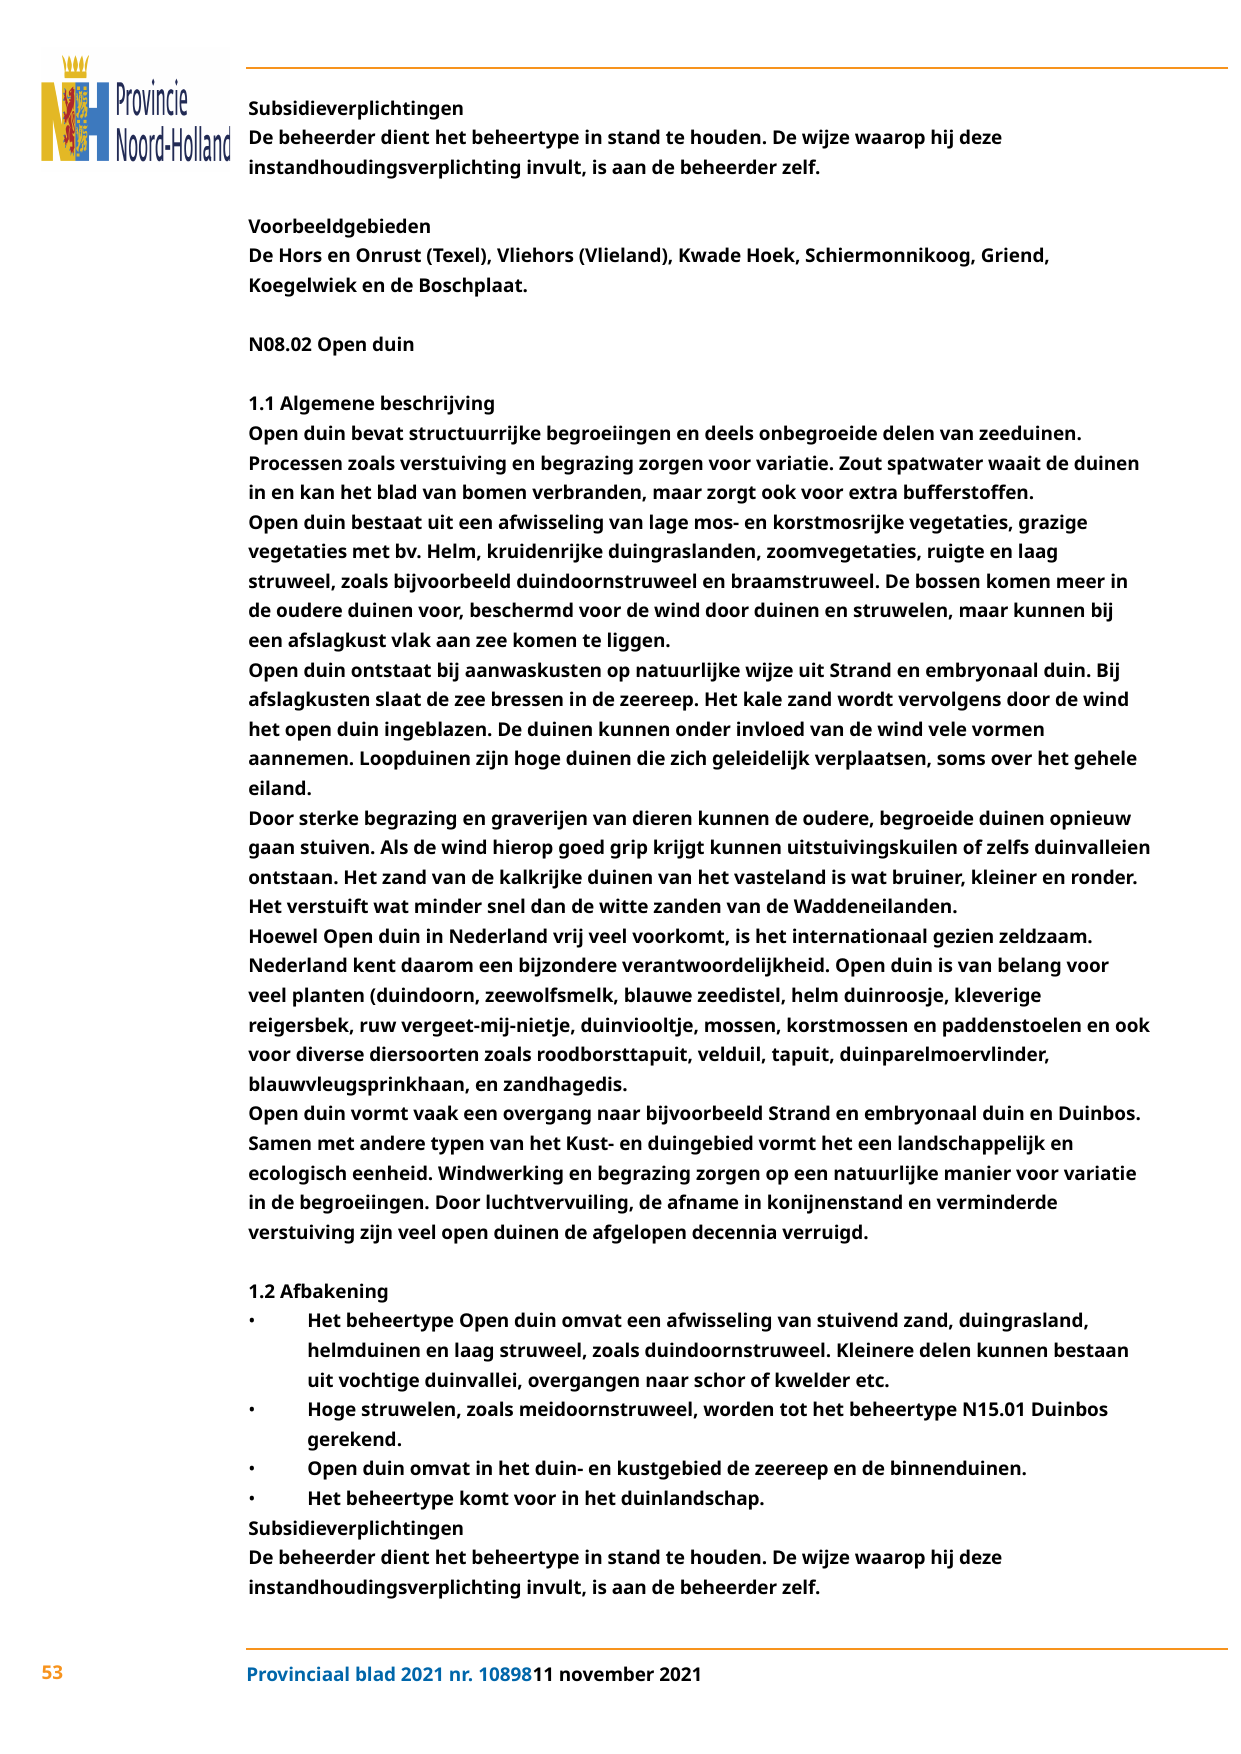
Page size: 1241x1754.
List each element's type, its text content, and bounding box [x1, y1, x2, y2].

text Open duin bevat structuurrijke begroeiingen en deels onbegroeide delen van zeeduinen. Processen zoals verstuiving en begrazing zorgen voor variatie. Zout spatwater waait de duinen in en kan het blad van bomen verbranden, maar zorgt ook voor extra bufferstoffen. [248, 420, 1152, 505]
list Hoge struwelen, zoals meidoornstruweel, worden tot het beheertype N15.01 Duinbos gerekend. [248, 1396, 1152, 1452]
text De beheerder dient het beheertype in stand te houden. De wijze waarop hij deze instandhoudingsverplichting invult, is aan de beheerder zelf. [248, 1544, 1152, 1600]
list Het beheertype Open duin omvat een afwisseling van stuivend zand, duingrasland, helmduinen en laag struweel, zoals duindoornstruweel. Kleinere delen kunnen bestaan uit vochtige duinvallei, overgangen naar schor of kwelder etc. [248, 1308, 1152, 1393]
text Door sterke begrazing en graverijen van dieren kunnen de oudere, begroeide duinen opnieuw gaan stuiven. Als de wind hierop goed grip krijgt kunnen uitstuivingskuilen of zelfs duinvalleien ontstaan. Het zand van de kalkrijke duinen van het vasteland is wat bruiner, kleiner en ronder. Het verstuift wat minder snel dan de witte zanden van de Waddeneilanden. [248, 805, 1152, 919]
text Hoewel Open duin in Nederland vrij veel voorkomt, is het internationaal gezien zeldzaam. Nederland kent daarom een bijzondere verantwoordelijkheid. Open duin is van belang voor veel planten (duindoorn, zeewolfsmelk, blauwe zeedistel, helm duinroosje, kleverige reigersbek, ruw vergeet-mij-nietje, duinviooltje, mossen, korstmossen en paddenstoelen en ook voor diverse diersoorten zoals roodborsttapuit, velduil, tapuit, duinparelmoervlinder, blauwvleugsprinkhaan, en zandhagedis. [248, 923, 1152, 1097]
text De beheerder dient het beheertype in stand te houden. De wijze waarop hij deze instandhoudingsverplichting invult, is aan de beheerder zelf. [248, 124, 1152, 180]
picture [41, 47, 231, 172]
list Het beheertype komt voor in het duinlandschap. [248, 1485, 1152, 1511]
text Subsidieverplichtingen [248, 1515, 1152, 1541]
text Open duin bestaat uit een afwisseling van lage mos- en korstmosrijke vegetaties, grazige vegetaties met bv. Helm, kruidenrijke duingraslanden, zoomvegetaties, ruigte en laag struweel, zoals bijvoorbeeld duindoornstruweel en braamstruweel. De bossen komen meer in de oudere duinen voor, beschermd voor de wind door duinen en struwelen, maar kunnen bij een afslagkust vlak aan zee komen te liggen. [248, 509, 1152, 653]
text 1.2 Afbakening [248, 1278, 1152, 1304]
text Subsidieverplichtingen [248, 95, 1152, 121]
text 1.1 Algemene beschrijving [248, 391, 1152, 416]
text Voorbeeldgebieden [248, 213, 1152, 239]
text Open duin ontstaat bij aanwaskusten op natuurlijke wijze uit Strand en embryonaal duin. Bij afslagkusten slaat de zee bressen in de zeereep. Het kale zand wordt vervolgens door de wind het open duin ingeblazen. De duinen kunnen onder invloed van de wind vele vormen aannemen. Loopduinen zijn hoge duinen die zich geleidelijk verplaatsen, soms over het gehele eiland. [248, 657, 1152, 801]
text Open duin vormt vaak een overgang naar bijvoorbeeld Strand en embryonaal duin en Duinbos. Samen met andere typen van het Kust- en duingebied vormt het een landschappelijk en ecologisch eenheid. Windwerking en begrazing zorgen op een natuurlijke manier voor variatie in de begroeiingen. Door luchtvervuiling, de afname in konijnenstand en verminderde verstuiving zijn veel open duinen de afgelopen decennia verruigd. [248, 1101, 1152, 1245]
list Open duin omvat in het duin- en kustgebied de zeereep en de binnenduinen. [248, 1456, 1152, 1481]
text N08.02 Open duin [248, 331, 1152, 357]
text De Hors en Onrust (Texel), Vliehors (Vlieland), Kwade Hoek, Schiermonnikoog, Griend, Koegelwiek en de Boschplaat. [248, 243, 1152, 298]
